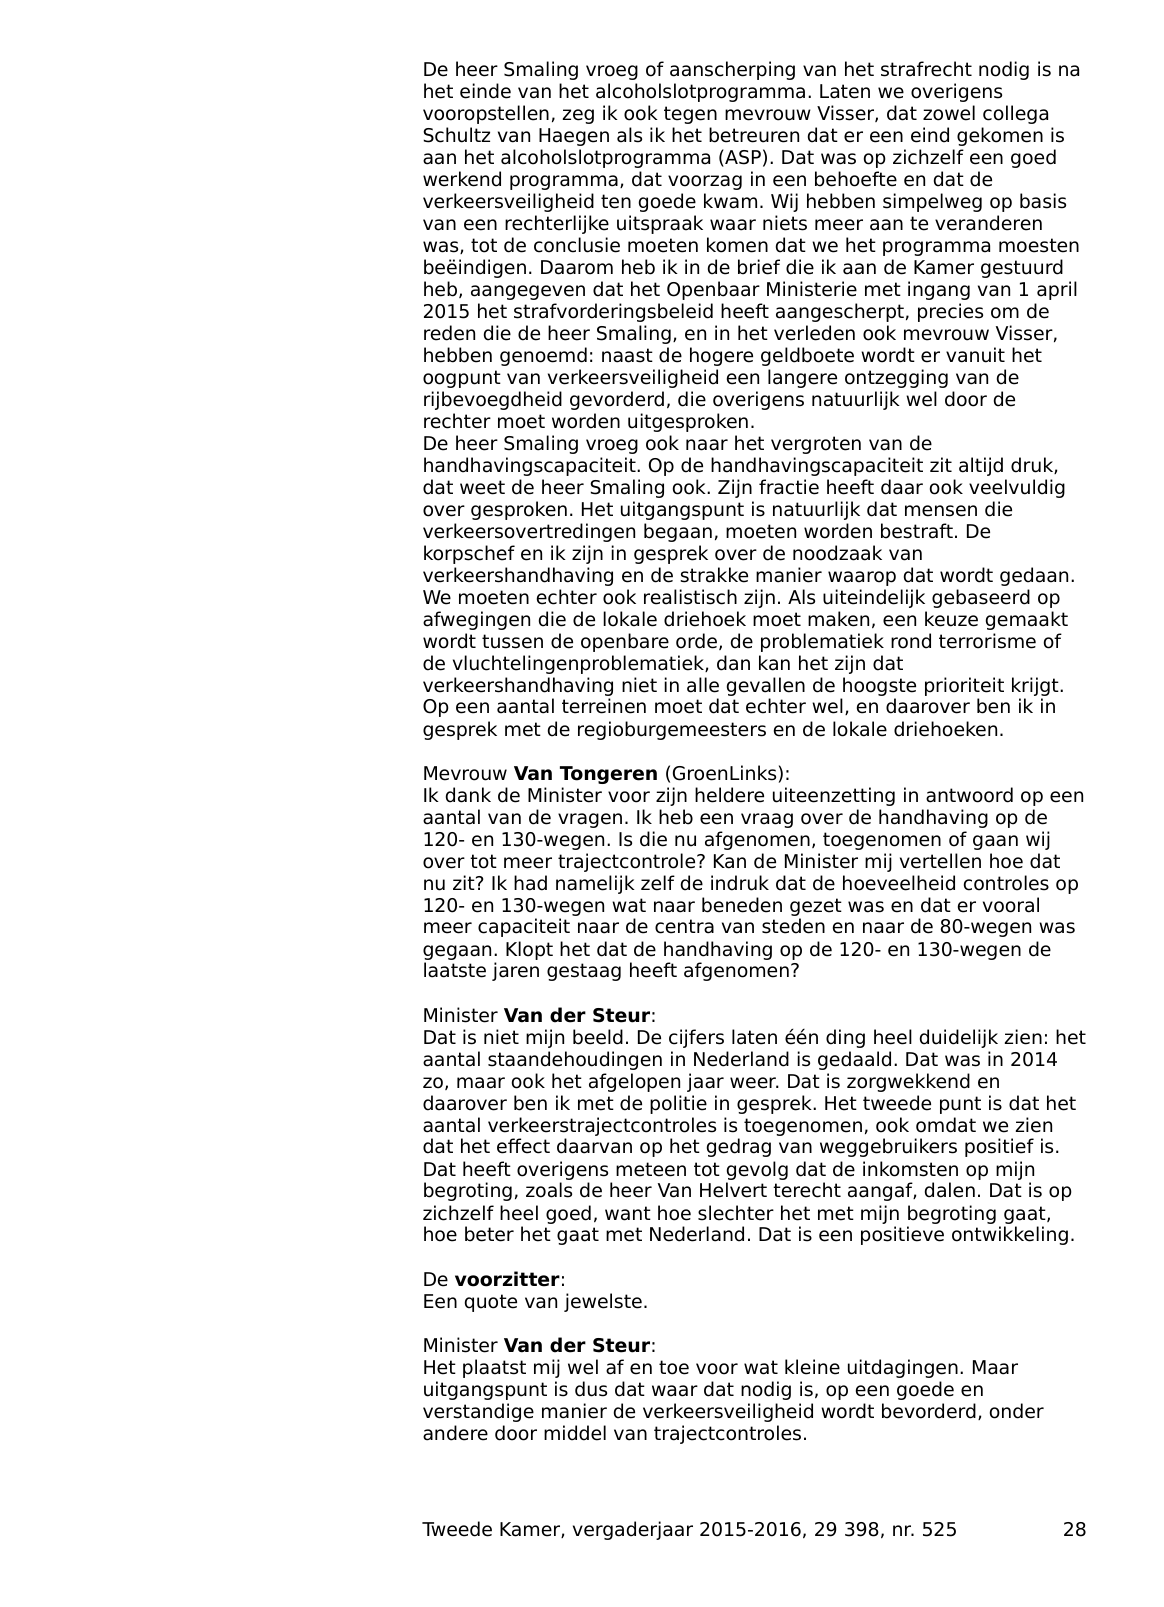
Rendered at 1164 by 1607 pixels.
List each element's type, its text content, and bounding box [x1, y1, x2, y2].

text De heer Smaling vroeg ook naar het vergroten van de handhavingscapaciteit. Op de handhavingscapaciteit zit altijd druk, dat weet de heer Smaling ook. Zijn fractie heeft daar ook veelvuldig over gesproken. Het uitgangspunt is natuurlijk dat mensen die verkeersovertredingen begaan, moeten worden bestraft. De korpschef en ik zijn in gesprek over de noodzaak van verkeershandhaving en de strakke manier waarop dat wordt gedaan. We moeten echter ook realistisch zijn. Als uiteindelijk gebaseerd op afwegingen die de lokale driehoek moet maken, een keuze gemaakt wordt tussen de openbare orde, de problematiek rond terrorisme of de vluchtelingenproblematiek, dan kan het zijn dat verkeershandhaving niet in alle gevallen de hoogste prioriteit krijgt. Op een aantal terreinen moet dat echter wel, en daarover ben ik in gesprek met de regioburgemeesters en de lokale driehoeken. [422, 433, 1087, 740]
text De voorzitter: [422, 1268, 1087, 1291]
text Minister Van der Steur: [422, 1335, 1087, 1357]
text Een quote van jewelste. [422, 1291, 1087, 1312]
text Minister Van der Steur: [422, 1004, 1087, 1027]
text Ik dank de Minister voor zijn heldere uiteenzetting in antwoord op een aantal van de vragen. Ik heb een vraag over de handhaving op de 120- en 130-wegen. Is die nu afgenomen, toegenomen of gaan wij over tot meer trajectcontrole? Kan de Minister mij vertellen hoe dat nu zit? Ik had namelijk zelf de indruk dat de hoeveelheid controles op 120- en 130-wegen wat naar beneden gezet was en dat er vooral meer capaciteit naar de centra van steden en naar de 80-wegen was gegaan. Klopt het dat de handhaving op de 120- en 130-wegen de laatste jaren gestaag heeft afgenomen? [422, 784, 1087, 982]
text Dat is niet mijn beeld. De cijfers laten één ding heel duidelijk zien: het aantal staandehoudingen in Nederland is gedaald. Dat was in 2014 zo, maar ook het afgelopen jaar weer. Dat is zorgwekkend en daarover ben ik met de politie in gesprek. Het tweede punt is dat het aantal verkeerstrajectcontroles is toegenomen, ook omdat we zien dat het effect daarvan op het gedrag van weggebruikers positief is. Dat heeft overigens meteen tot gevolg dat de inkomsten op mijn begroting, zoals de heer Van Helvert terecht aangaf, dalen. Dat is op zichzelf heel goed, want hoe slechter het met mijn begroting gaat, hoe beter het gaat met Nederland. Dat is een positieve ontwikkeling. [422, 1027, 1087, 1246]
text Mevrouw Van Tongeren (GroenLinks): [422, 763, 1087, 784]
text De heer Smaling vroeg of aanscherping van het strafrecht nodig is na het einde van het alcoholslotprogramma. Laten we overigens vooropstellen, zeg ik ook tegen mevrouw Visser, dat zowel collega Schultz van Haegen als ik het betreuren dat er een eind gekomen is aan het alcoholslotprogramma (ASP). Dat was op zichzelf een goed werkend programma, dat voorzag in een behoefte en dat de verkeersveiligheid ten goede kwam. Wij hebben simpelweg op basis van een rechterlijke uitspraak waar niets meer aan te veranderen was, tot de conclusie moeten komen dat we het programma moesten beëindigen. Daarom heb ik in de brief die ik aan de Kamer gestuurd heb, aangegeven dat het Openbaar Ministerie met ingang van 1 april 2015 het strafvorderingsbeleid heeft aangescherpt, precies om de reden die de heer Smaling, en in het verleden ook mevrouw Visser, hebben genoemd: naast de hogere geldboete wordt er vanuit het oogpunt van verkeersveiligheid een langere ontzegging van de rijbevoegdheid gevorderd, die overigens natuurlijk wel door de rechter moet worden uitgesproken. [422, 59, 1087, 433]
text Het plaatst mij wel af en toe voor wat kleine uitdagingen. Maar uitgangspunt is dus dat waar dat nodig is, op een goede en verstandige manier de verkeersveiligheid wordt bevorderd, onder andere door middel van trajectcontroles. [422, 1357, 1087, 1444]
